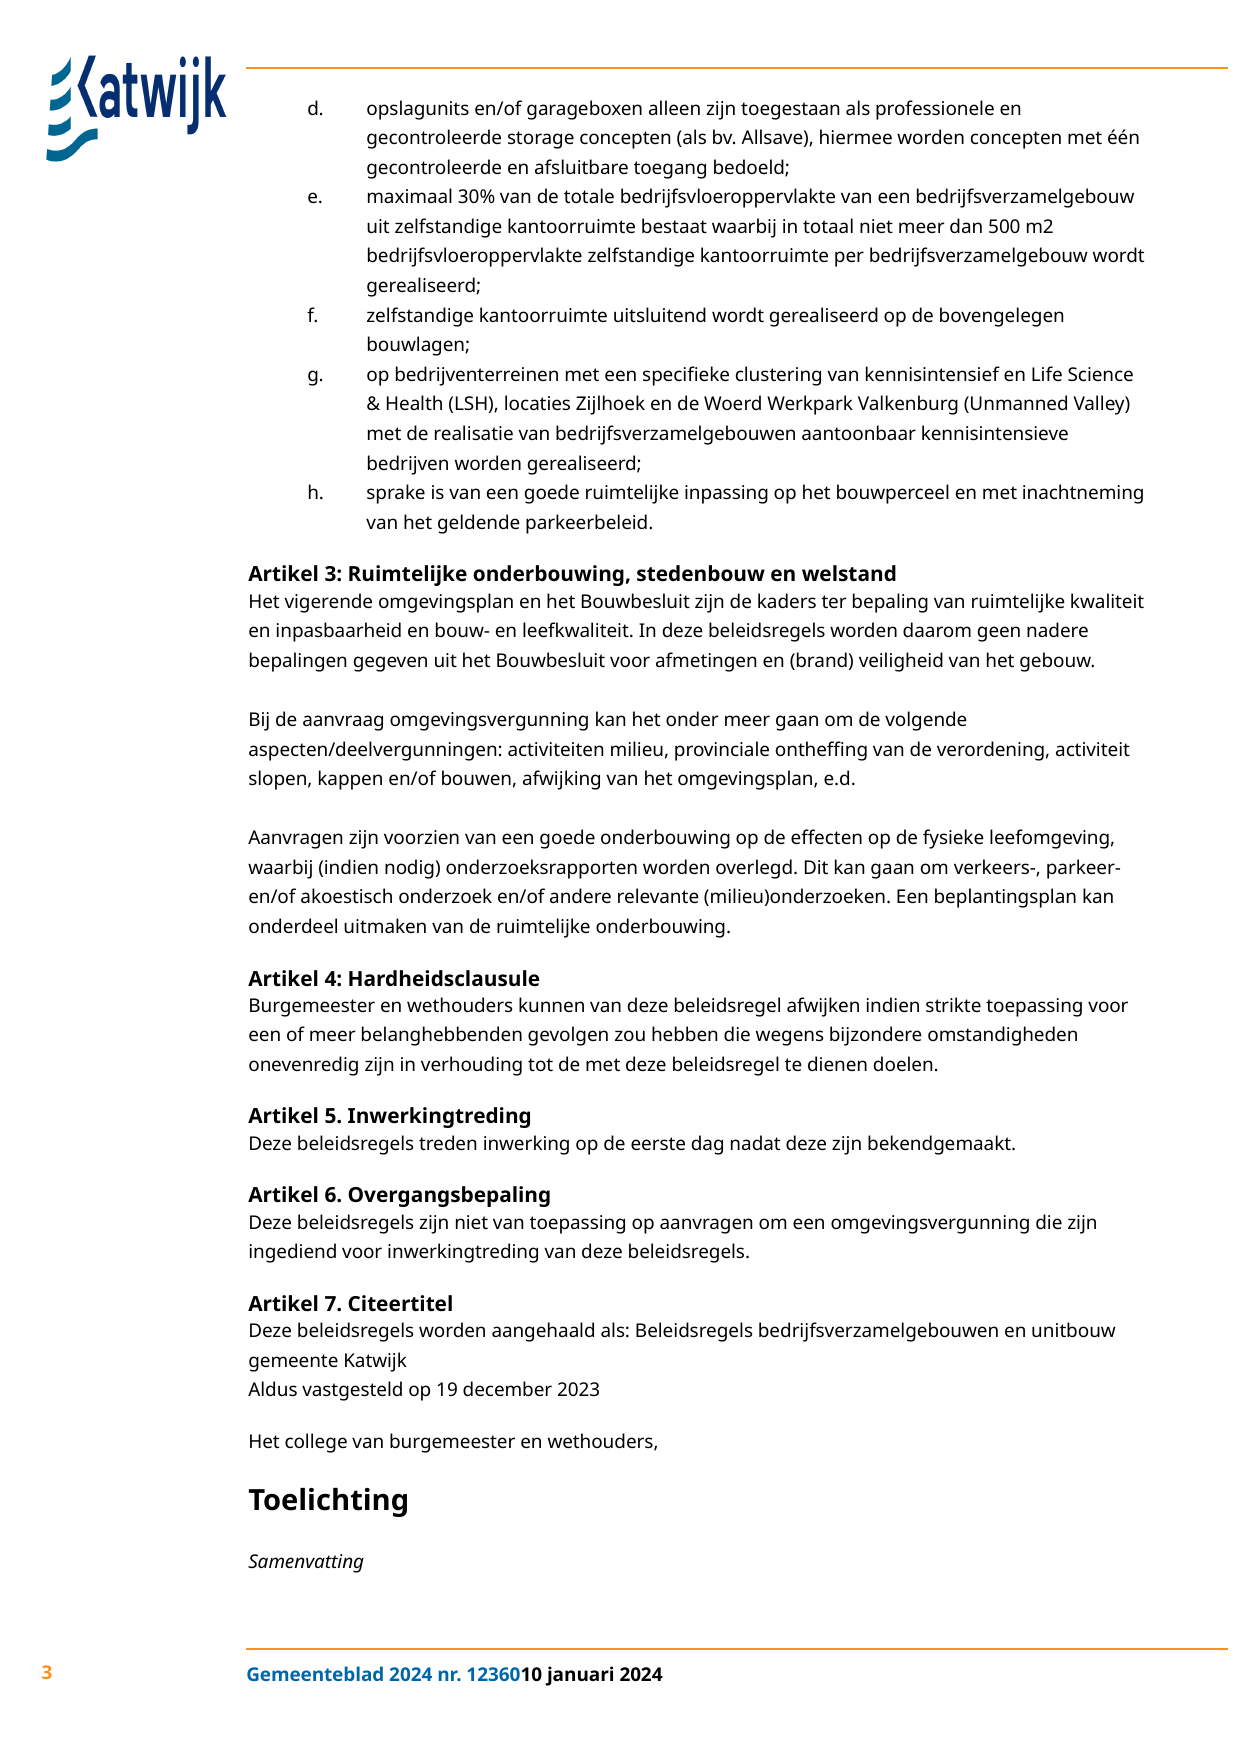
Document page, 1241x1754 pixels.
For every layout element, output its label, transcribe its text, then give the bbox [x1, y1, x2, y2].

text Deze beleidsregels zijn niet van toepassing op aanvragen om een omgevingsvergunning die zijn ingediend voor inwerkingtreding van deze beleidsregels. [248, 1209, 1152, 1264]
text Toelichting [248, 1479, 1152, 1519]
text Deze beleidsregels worden aangehaald als: Beleidsregels bedrijfsverzamelgebouwen en unitbouw gemeente Katwijk [248, 1317, 1152, 1373]
text Artikel 4: Hardheidsclausule [248, 964, 1152, 992]
list opslagunits en/of garageboxen alleen zijn toegestaan als professionele en gecontroleerde storage concepten (als bv. Allsave), hiermee worden concepten met één gecontroleerde en afsluitbare toegang bedoeld; [307, 95, 1152, 180]
text Burgemeester en wethouders kunnen van deze beleidsregel afwijken indien strikte toepassing voor een of meer belanghebbenden gevolgen zou hebben die wegens bijzondere omstandigheden onevenredig zijn in verhouding tot de met deze beleidsregel te dienen doelen. [248, 992, 1152, 1077]
text Artikel 3: Ruimtelijke onderbouwing, stedenbouw en welstand [248, 559, 1152, 588]
text Deze beleidsregels treden inwerking op de eerste dag nadat deze zijn bekendgemaakt. [248, 1130, 1152, 1156]
text Aanvragen zijn voorzien van een goede onderbouwing op de effecten op de fysieke leefomgeving, waarbij (indien nodig) onderzoeksrapporten worden overlegd. Dit kan gaan om verkeers-, parkeer- en/of akoestisch onderzoek en/of andere relevante (milieu)onderzoeken. Een beplantingsplan kan onderdeel uitmaken van de ruimtelijke onderbouwing. [248, 824, 1152, 939]
list op bedrijventerreinen met een specifieke clustering van kennisintensief en Life Science & Health (LSH), locaties Zijlhoek en de Woerd Werkpark Valkenburg (Unmanned Valley) met de realisatie van bedrijfsverzamelgebouwen aantoonbaar kennisintensieve bedrijven worden gerealiseerd; [307, 361, 1152, 476]
text Artikel 7. Citeertitel [248, 1289, 1152, 1317]
text Artikel 6. Overgangsbepaling [248, 1181, 1152, 1209]
text Bij de aanvraag omgevingsvergunning kan het onder meer gaan om de volgende aspecten/deelvergunningen: activiteiten milieu, provinciale ontheffing van de verordening, activiteit slopen, kappen en/of bouwen, afwijking van het omgevingsplan, e.d. [248, 706, 1152, 791]
text Het college van burgemeester en wethouders, [248, 1428, 1152, 1454]
text Artikel 5. Inwerkingtreding [248, 1102, 1152, 1130]
text Het vigerende omgevingsplan en het Bouwbesluit zijn de kaders ter bepaling van ruimtelijke kwaliteit en inpasbaarheid en bouw- en leefkwaliteit. In deze beleidsregels worden daarom geen nadere bepalingen gegeven uit het Bouwbesluit voor afmetingen en (brand) veiligheid van het gebouw. [248, 588, 1152, 673]
text Samenvatting [248, 1548, 1152, 1574]
list zelfstandige kantoorruimte uitsluitend wordt gerealiseerd op de bovengelegen bouwlagen; [307, 302, 1152, 357]
text Aldus vastgesteld op 19 december 2023 [248, 1377, 1152, 1402]
list sprake is van een goede ruimtelijke inpassing op het bouwperceel en met inachtneming van het geldende parkeerbeleid. [307, 479, 1152, 535]
picture [41, 47, 231, 172]
list maximaal 30% van de totale bedrijfsvloeroppervlakte van een bedrijfsverzamelgebouw uit zelfstandige kantoorruimte bestaat waarbij in totaal niet meer dan 500 m2 bedrijfsvloeroppervlakte zelfstandige kantoorruimte per bedrijfsverzamelgebouw wordt gerealiseerd; [307, 183, 1152, 298]
